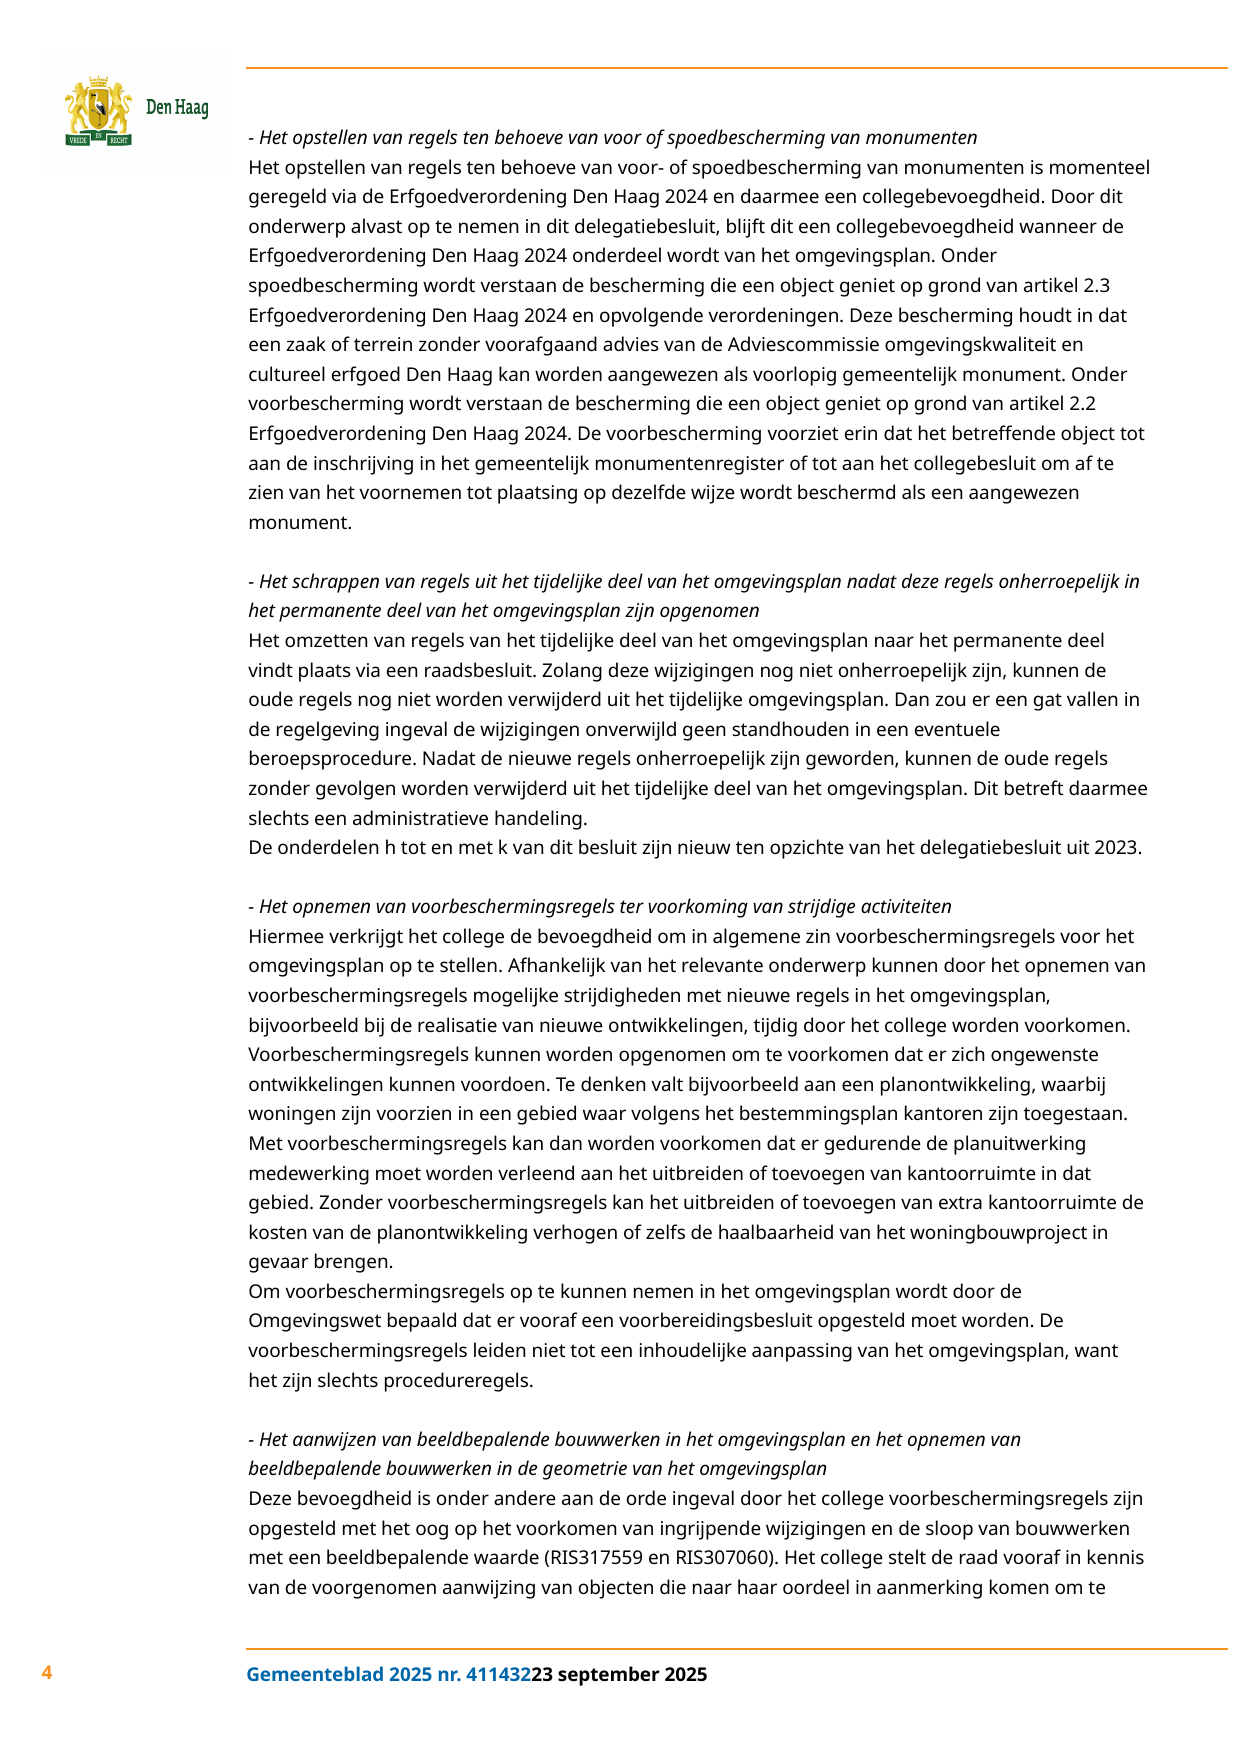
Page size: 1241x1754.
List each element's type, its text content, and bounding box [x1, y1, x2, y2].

text Hiermee verkrijgt het college de bevoegdheid om in algemene zin voorbeschermingsregels voor het omgevingsplan op te stellen. Afhankelijk van het relevante onderwerp kunnen door het opnemen van voorbeschermingsregels mogelijke strijdigheden met nieuwe regels in het omgevingsplan, bijvoorbeeld bij de realisatie van nieuwe ontwikkelingen, tijdig door het college worden voorkomen. Voorbeschermingsregels kunnen worden opgenomen om te voorkomen dat er zich ongewenste ontwikkelingen kunnen voordoen. Te denken valt bijvoorbeeld aan een planontwikkeling, waarbij woningen zijn voorzien in een gebied waar volgens het bestemmingsplan kantoren zijn toegestaan. Met voorbeschermingsregels kan dan worden voorkomen dat er gedurende de planuitwerking medewerking moet worden verleend aan het uitbreiden of toevoegen van kantoorruimte in dat gebied. Zonder voorbeschermingsregels kan het uitbreiden of toevoegen van extra kantoorruimte de kosten van de planontwikkeling verhogen of zelfs de haalbaarheid van het woningbouwproject in gevaar brengen. [248, 923, 1152, 1274]
text - Het opnemen van voorbeschermingsregels ter voorkoming van strijdige activiteiten [248, 893, 1152, 919]
text - Het schrappen van regels uit het tijdelijke deel van het omgevingsplan nadat deze regels onherroepelijk in het permanente deel van het omgevingsplan zijn opgenomen [248, 568, 1152, 623]
text - Het opstellen van regels ten behoeve van voor of spoedbescherming van monumenten [248, 124, 1152, 150]
text Deze bevoegdheid is onder andere aan de orde ingeval door het college voorbeschermingsregels zijn opgesteld met het oog op het voorkomen van ingrijpende wijzigingen en de sloop van bouwwerken met een beeldbepalende waarde (RIS317559 en RIS307060). Het college stelt de raad vooraf in kennis van de voorgenomen aanwijzing van objecten die naar haar oordeel in aanmerking komen om te [248, 1485, 1152, 1600]
text Om voorbeschermingsregels op te kunnen nemen in het omgevingsplan wordt door de Omgevingswet bepaald dat er vooraf een voorbereidingsbesluit opgesteld moet worden. De voorbeschermingsregels leiden niet tot een inhoudelijke aanpassing van het omgevingsplan, want het zijn slechts procedureregels. [248, 1278, 1152, 1393]
text - Het aanwijzen van beeldbepalende bouwwerken in het omgevingsplan en het opnemen van beeldbepalende bouwwerken in de geometrie van het omgevingsplan [248, 1426, 1152, 1481]
text Het opstellen van regels ten behoeve van voor- of spoedbescherming van monumenten is momenteel geregeld via de Erfgoedverordening Den Haag 2024 en daarmee een collegebevoegdheid. Door dit onderwerp alvast op te nemen in dit delegatiebesluit, blijft dit een collegebevoegdheid wanneer de Erfgoedverordening Den Haag 2024 onderdeel wordt van het omgevingsplan. Onder spoedbescherming wordt verstaan de bescherming die een object geniet op grond van artikel 2.3 Erfgoedverordening Den Haag 2024 en opvolgende verordeningen. Deze bescherming houdt in dat een zaak of terrein zonder voorafgaand advies van de Adviescommissie omgevingskwaliteit en cultureel erfgoed Den Haag kan worden aangewezen als voorlopig gemeentelijk monument. Onder voorbescherming wordt verstaan de bescherming die een object geniet op grond van artikel 2.2 Erfgoedverordening Den Haag 2024. De voorbescherming voorziet erin dat het betreffende object tot aan de inschrijving in het gemeentelijk monumentenregister of tot aan het collegebesluit om af te zien van het voornemen tot plaatsing op dezelfde wijze wordt beschermd als een aangewezen monument. [248, 154, 1152, 535]
text Het omzetten van regels van het tijdelijke deel van het omgevingsplan naar het permanente deel vindt plaats via een raadsbesluit. Zolang deze wijzigingen nog niet onherroepelijk zijn, kunnen de oude regels nog niet worden verwijderd uit het tijdelijke omgevingsplan. Dan zou er een gat vallen in de regelgeving ingeval de wijzigingen onverwijld geen standhouden in een eventuele beroepsprocedure. Nadat de nieuwe regels onherroepelijk zijn geworden, kunnen de oude regels zonder gevolgen worden verwijderd uit het tijdelijke deel van het omgevingsplan. Dit betreft daarmee slechts een administratieve handeling. [248, 627, 1152, 831]
picture [41, 47, 231, 172]
text De onderdelen h tot en met k van dit besluit zijn nieuw ten opzichte van het delegatiebesluit uit 2023. [248, 834, 1152, 860]
